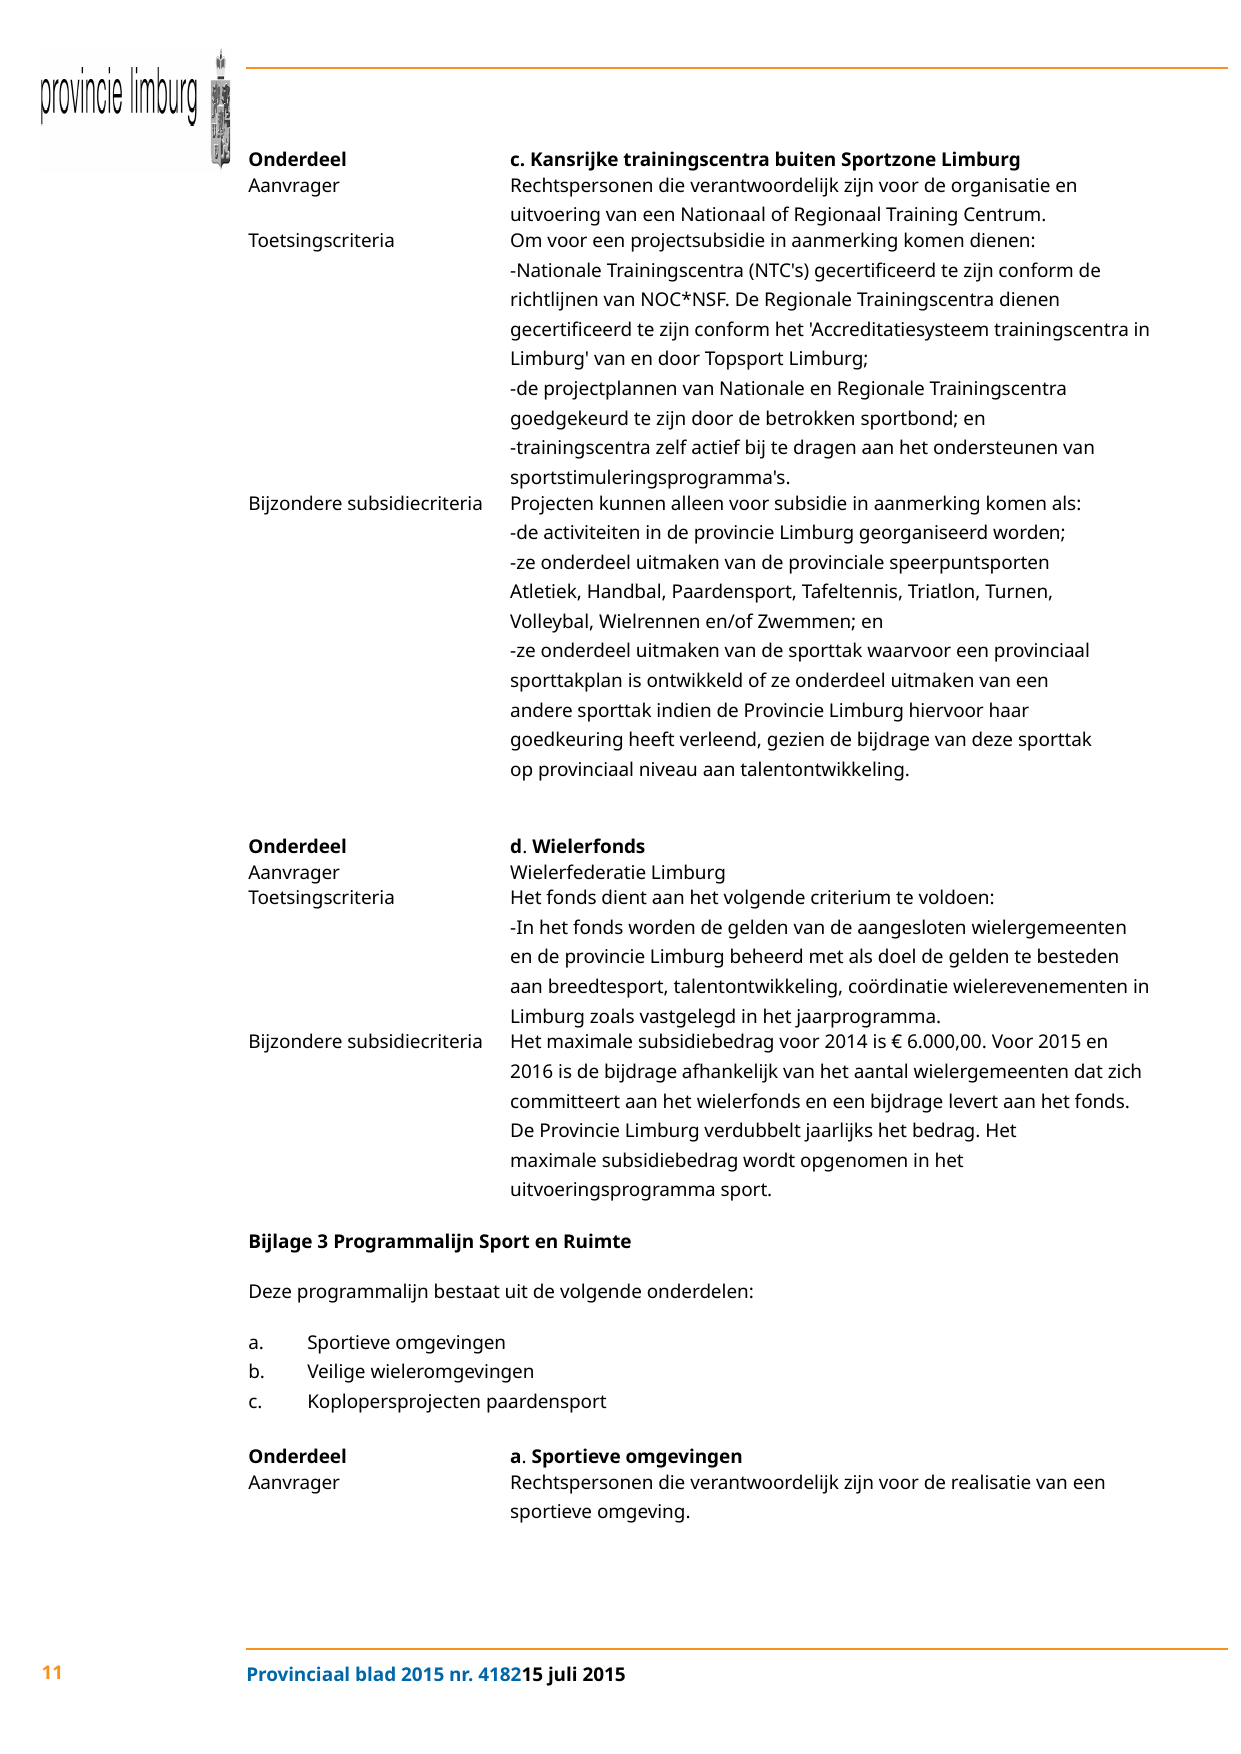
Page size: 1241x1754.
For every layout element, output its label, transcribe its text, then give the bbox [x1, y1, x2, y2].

text Bijlage 3 Programmalijn Sport en Ruimte [248, 1228, 1152, 1254]
table_header d. Wielerfonds [510, 833, 1152, 859]
table_cell Aanvrager [248, 1469, 510, 1524]
table_cell Bijzondere subsidiecriteria [248, 490, 510, 782]
table_header a. Sportieve omgevingen [510, 1443, 1152, 1469]
table_cell Het maximale subsidiebedrag voor 2014 is € 6.000,00. Voor 2015 en 2016 is de bijdrage afhankelijk van het aantal wielergemeenten dat zich committeert aan het wielerfonds en een bijdrage levert aan het fonds. De Provincie Limburg verdubbelt jaarlijks het bedrag. Het maximale subsidiebedrag wordt opgenomen in het uitvoeringsprogramma sport. [510, 1029, 1152, 1202]
table_cell Het fonds dient aan het volgende criterium te voldoen: -In het fonds worden de gelden van de aangesloten wielergemeenten en de provincie Limburg beheerd met als doel de gelden te besteden aan breedtesport, talentontwikkeling, coördinatie wielerevenementen in Limburg zoals vastgelegd in het jaarprogramma. [510, 885, 1152, 1029]
list Veilige wieleromgevingen [248, 1358, 1152, 1384]
table_header Onderdeel [248, 1443, 510, 1469]
picture [41, 47, 231, 172]
table_cell Rechtspersonen die verantwoordelijk zijn voor de realisatie van een sportieve omgeving. [510, 1469, 1152, 1524]
list Sportieve omgevingen [248, 1329, 1152, 1354]
table_cell Toetsingscriteria [248, 227, 510, 490]
table_cell Toetsingscriteria [248, 885, 510, 1029]
table_header c. Kansrijke trainingscentra buiten Sportzone Limburg [510, 146, 1152, 172]
table_cell Rechtspersonen die verantwoordelijk zijn voor de organisatie en uitvoering van een Nationaal of Regionaal Training Centrum. [510, 172, 1152, 227]
table_cell Projecten kunnen alleen voor subsidie in aanmerking komen als: -de activiteiten in de provincie Limburg georganiseerd worden; -ze onderdeel uitmaken van de provinciale speerpuntsporten Atletiek, Handbal, Paardensport, Tafeltennis, Triatlon, Turnen, Volleybal, Wielrennen en/of Zwemmen; en -ze onderdeel uitmaken van de sporttak waarvoor een provinciaal sporttakplan is ontwikkeld of ze onderdeel uitmaken van een andere sporttak indien de Provincie Limburg hiervoor haar goedkeuring heeft verleend, gezien de bijdrage van deze sporttak op provinciaal niveau aan talentontwikkeling. [510, 490, 1152, 782]
table_cell Wielerfederatie Limburg [510, 859, 1152, 884]
table_cell Bijzondere subsidiecriteria [248, 1029, 510, 1202]
table_header Onderdeel [248, 146, 510, 172]
table_cell Aanvrager [248, 172, 510, 227]
text Deze programmalijn bestaat uit de volgende onderdelen: [248, 1278, 1152, 1304]
table_cell Om voor een projectsubsidie in aanmerking komen dienen: -Nationale Trainingscentra (NTC's) gecertificeerd te zijn conform de richtlijnen van NOC*NSF. De Regionale Trainingscentra dienen gecertificeerd te zijn conform het 'Accreditatiesysteem trainingscentra in Limburg' van en door Topsport Limburg; -de projectplannen van Nationale en Regionale Trainingscentra goedgekeurd te zijn door de betrokken sportbond; en -trainingscentra zelf actief bij te dragen aan het ondersteunen van sportstimuleringsprogramma's. [510, 227, 1152, 490]
list Koplopersprojecten paardensport [248, 1388, 1152, 1414]
table_cell Aanvrager [248, 859, 510, 884]
table_header Onderdeel [248, 833, 510, 859]
